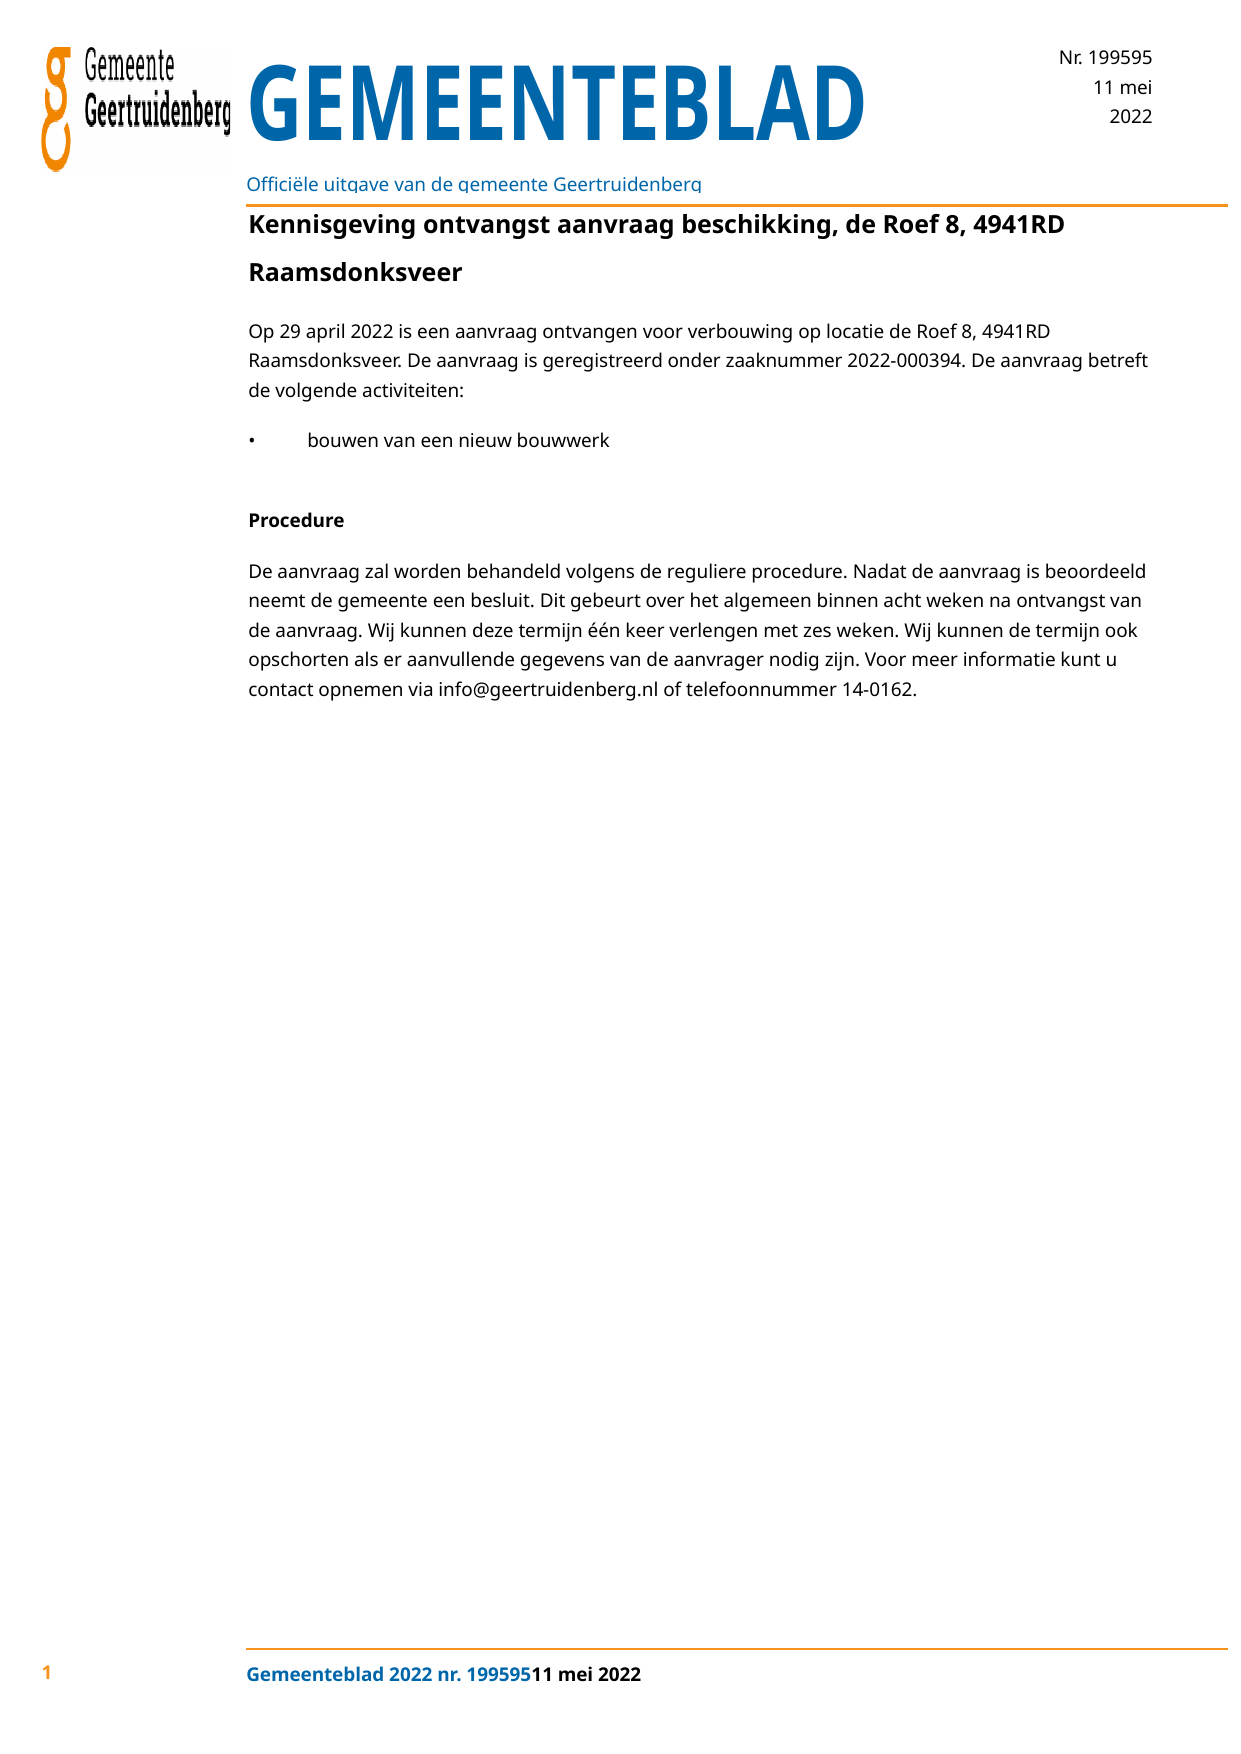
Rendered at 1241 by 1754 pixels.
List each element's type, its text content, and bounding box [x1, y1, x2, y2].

text Procedure [248, 507, 1152, 533]
text Op 29 april 2022 is een aanvraag ontvangen voor verbouwing op locatie de Roef 8, 4941RD Raamsdonksveer. De aanvraag is geregistreerd onder zaaknummer 2022-000394. De aanvraag betreft de volgende activiteiten: [248, 318, 1152, 403]
text Kennisgeving ontvangst aanvraag beschikking, de Roef 8, 4941RD Raamsdonksveer [248, 207, 1152, 288]
picture [41, 47, 231, 172]
text De aanvraag zal worden behandeld volgens de reguliere procedure. Nadat de aanvraag is beoordeeld neemt de gemeente een besluit. Dit gebeurt over het algemeen binnen acht weken na ontvangst van de aanvraag. Wij kunnen deze termijn één keer verlengen met zes weken. Wij kunnen de termijn ook opschorten als er aanvullende gegevens van de aanvrager nodig zijn. Voor meer informatie kunt u contact opnemen via info@geertruidenberg.nl of telefoonnummer 14-0162. [248, 558, 1152, 702]
list bouwen van een nieuw bouwwerk [248, 427, 1152, 453]
